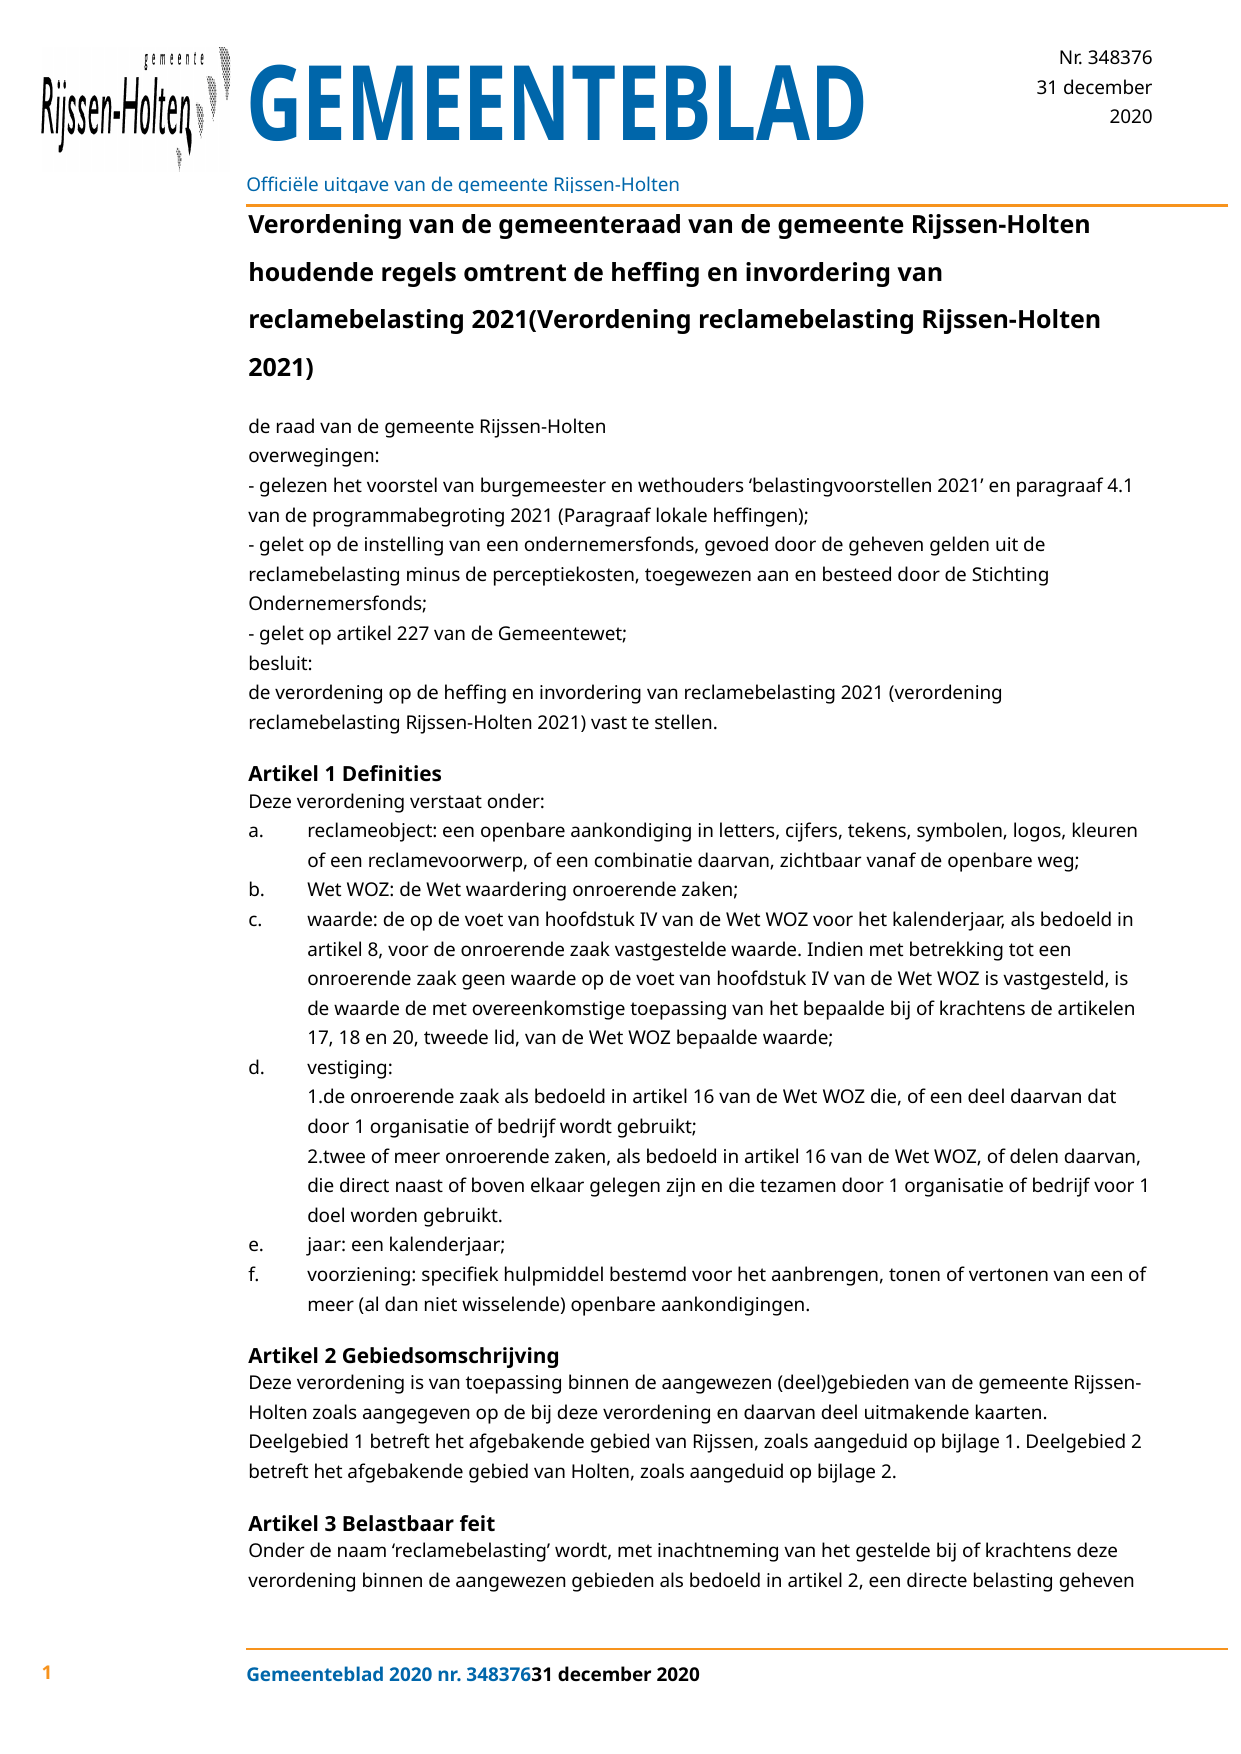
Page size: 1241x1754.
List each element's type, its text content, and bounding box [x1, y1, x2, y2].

text Artikel 3 Belastbaar feit [248, 1509, 1152, 1537]
list reclameobject: een openbare aankondiging in letters, cijfers, tekens, symbolen, logos, kleuren of een reclamevoorwerp, of een combinatie daarvan, zichtbaar vanaf de openbare weg; [248, 817, 1152, 873]
text overwegingen: [248, 443, 1152, 468]
text - gelet op de instelling van een ondernemersfonds, gevoed door de geheven gelden uit de reclamebelasting minus de perceptiekosten, toegewezen aan en besteed door de Stichting Ondernemersfonds; [248, 531, 1152, 616]
text Artikel 2 Gebiedsomschrijving [248, 1341, 1152, 1369]
picture [41, 47, 231, 172]
text - gelezen het voorstel van burgemeester en wethouders ‘belastingvoorstellen 2021’ en paragraaf 4.1 van de programmabegroting 2021 (Paragraaf lokale heffingen); [248, 472, 1152, 528]
list vestiging: [248, 1054, 1152, 1080]
text de raad van de gemeente Rijssen-Holten [248, 413, 1152, 439]
list jaar: een kalenderjaar; [248, 1232, 1152, 1257]
text Verordening van de gemeenteraad van de gemeente Rijssen-Holten houdende regels omtrent de heffing en invordering van reclamebelasting 2021(Verordening reclamebelasting Rijssen-Holten 2021) [248, 207, 1152, 384]
list waarde: de op de voet van hoofdstuk IV van de Wet WOZ voor het kalenderjaar, als bedoeld in artikel 8, voor de onroerende zaak vastgestelde waarde. Indien met betrekking tot een onroerende zaak geen waarde op de voet van hoofdstuk IV van de Wet WOZ is vastgesteld, is de waarde de met overeenkomstige toepassing van het bepaalde bij of krachtens de artikelen 17, 18 en 20, tweede lid, van de Wet WOZ bepaalde waarde; [248, 906, 1152, 1050]
text besluit: [248, 650, 1152, 676]
text Deze verordening verstaat onder: [248, 788, 1152, 813]
list 2.twee of meer onroerende zaken, als bedoeld in artikel 16 van de Wet WOZ, of delen daarvan, die direct naast of boven elkaar gelegen zijn en die tezamen door 1 organisatie of bedrijf voor 1 doel worden gebruikt. [248, 1143, 1152, 1228]
text Artikel 1 Definities [248, 759, 1152, 788]
list voorziening: specifiek hulpmiddel bestemd voor het aanbrengen, tonen of vertonen van een of meer (al dan niet wisselende) openbare aankondigingen. [248, 1261, 1152, 1316]
list 1.de onroerende zaak als bedoeld in artikel 16 van de Wet WOZ die, of een deel daarvan dat door 1 organisatie of bedrijf wordt gebruikt; [248, 1084, 1152, 1139]
text Deze verordening is van toepassing binnen de aangewezen (deel)gebieden van de gemeente Rijssen-Holten zoals aangegeven op de bij deze verordening en daarvan deel uitmakende kaarten. Deelgebied 1 betreft het afgebakende gebied van Rijssen, zoals aangeduid op bijlage 1. Deelgebied 2 betreft het afgebakende gebied van Holten, zoals aangeduid op bijlage 2. [248, 1369, 1152, 1484]
list Wet WOZ: de Wet waardering onroerende zaken; [248, 877, 1152, 902]
text Onder de naam ‘reclamebelasting’ wordt, met inachtneming van het gestelde bij of krachtens deze verordening binnen de aangewezen gebieden als bedoeld in artikel 2, een directe belasting geheven [248, 1537, 1152, 1592]
text - gelet op artikel 227 van de Gemeentewet; [248, 620, 1152, 646]
text de verordening op de heffing en invordering van reclamebelasting 2021 (verordening reclamebelasting Rijssen-Holten 2021) vast te stellen. [248, 679, 1152, 735]
